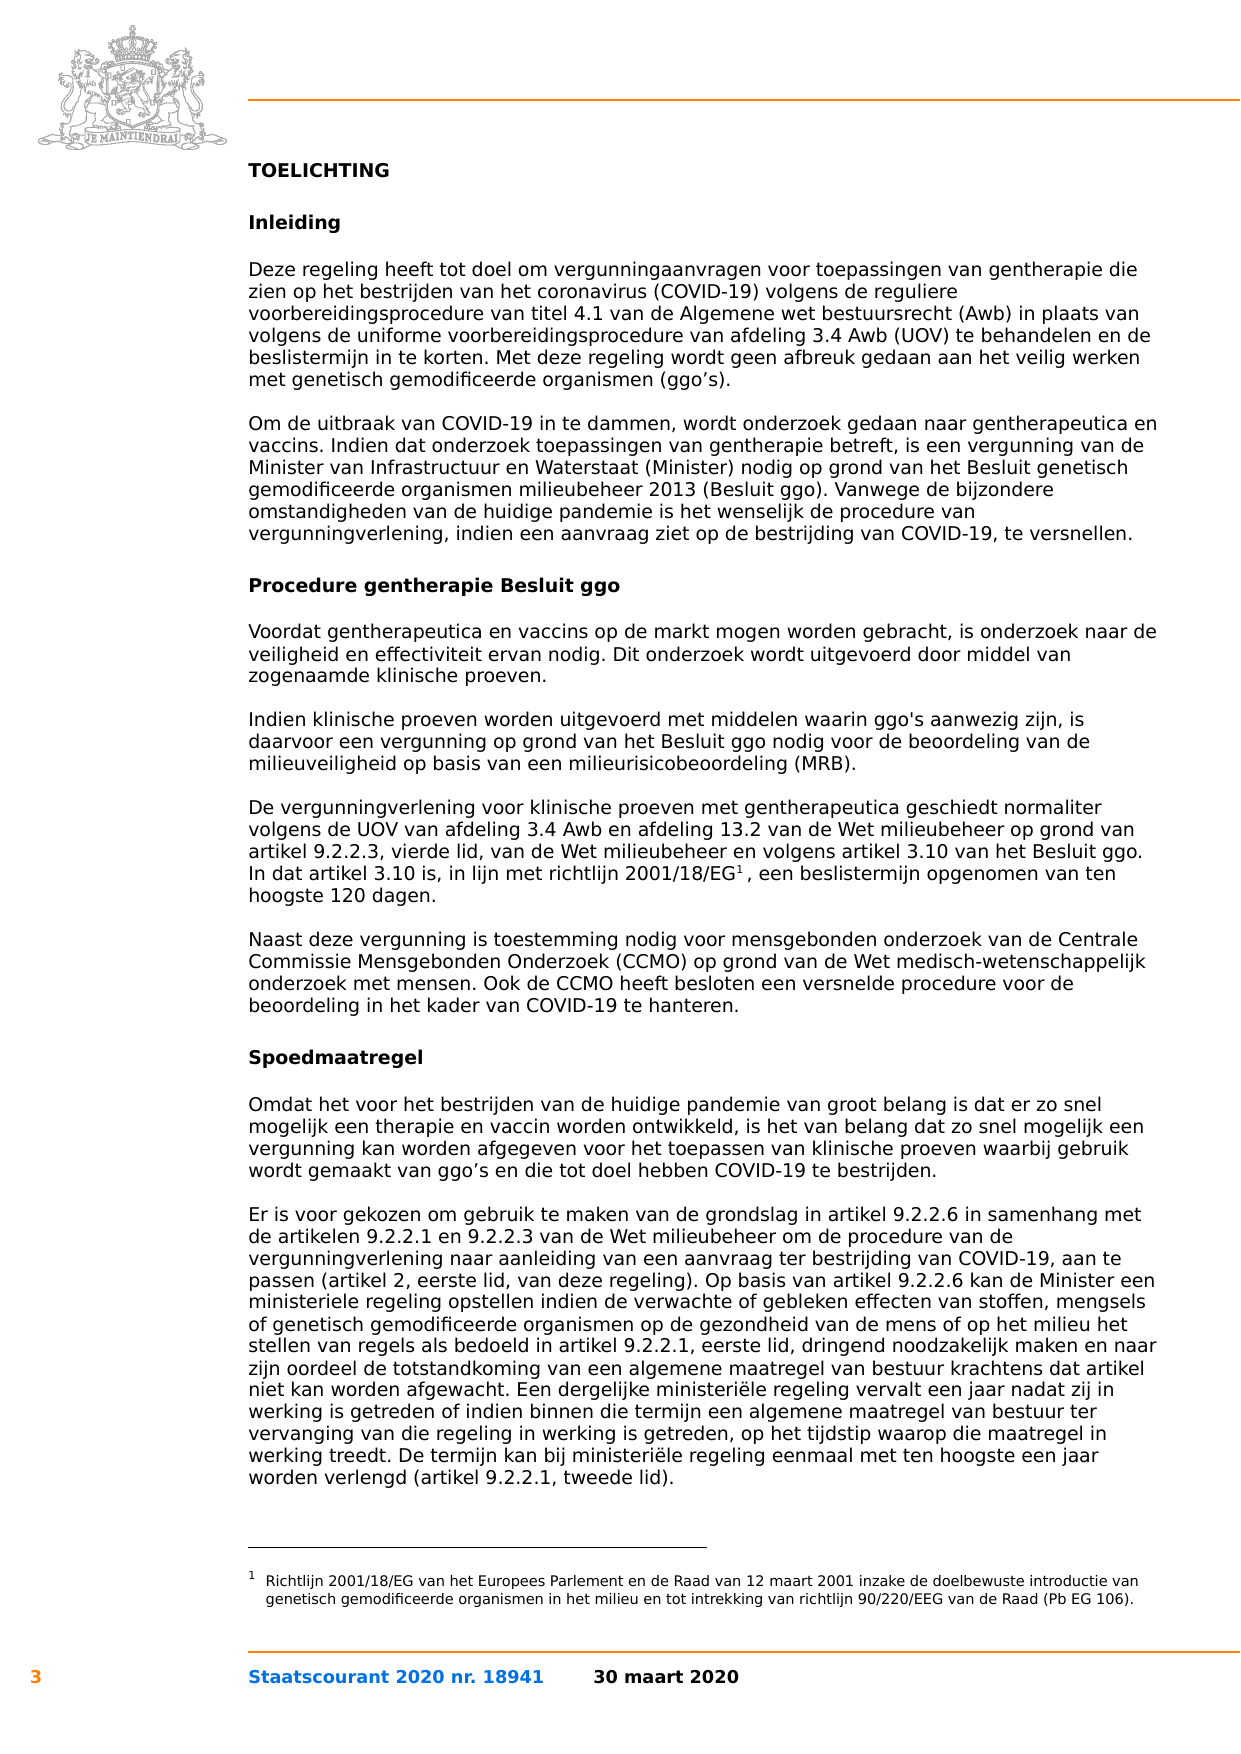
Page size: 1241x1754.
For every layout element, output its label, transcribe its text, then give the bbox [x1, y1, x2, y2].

text Richtlijn 2001/18/EG van het Europees Parlement en de Raad van 12 maart 2001 inzake de doelbewuste introductie van genetisch gemodificeerde organismen in het milieu en tot intrekking van richtlijn 90/220/EEG van de Raad (Pb EG 106). [248, 1569, 1163, 1608]
subtitle Spoedmaatregel [248, 1047, 1163, 1069]
subtitle Inleiding [248, 212, 1163, 234]
text Omdat het voor het bestrijden van de huidige pandemie van groot belang is dat er zo snel mogelijk een therapie en vaccin worden ontwikkeld, is het van belang dat zo snel mogelijk een vergunning kan worden afgegeven voor het toepassen van klinische proeven waarbij gebruik wordt gemaakt van ggo’s en die tot doel hebben COVID-19 te bestrijden. [248, 1094, 1163, 1182]
text Indien klinische proeven worden uitgevoerd met middelen waarin ggo's aanwezig zijn, is daarvoor een vergunning op grond van het Besluit ggo nodig voor de beoordeling van de milieuveiligheid op basis van een milieurisicobeoordeling (MRB). [248, 709, 1163, 775]
subtitle Procedure gentherapie Besluit ggo [248, 574, 1163, 596]
text De vergunningverlening voor klinische proeven met gentherapeutica geschiedt normaliter volgens de UOV van afdeling 3.4 Awb en afdeling 13.2 van de Wet milieubeheer op grond van artikel 9.2.2.3, vierde lid, van de Wet milieubeheer en volgens artikel 3.10 van het Besluit ggo. In dat artikel 3.10 is, in lijn met richtlijn 2001/18/EG, een beslistermijn opgenomen van ten hoogste 120 dagen. [248, 797, 1163, 907]
subtitle TOELICHTING [248, 160, 1163, 182]
text Deze regeling heeft tot doel om vergunningaanvragen voor toepassingen van gentherapie die zien op het bestrijden van het coronavirus (COVID-19) volgens de reguliere voorbereidingsprocedure van titel 4.1 van de Algemene wet bestuursrecht (Awb) in plaats van volgens de uniforme voorbereidingsprocedure van afdeling 3.4 Awb (UOV) te behandelen en de beslistermijn in te korten. Met deze regeling wordt geen afbreuk gedaan aan het veilig werken met genetisch gemodificeerde organismen (ggo’s). [248, 259, 1163, 391]
picture [38, 25, 227, 150]
text Om de uitbraak van COVID-19 in te dammen, wordt onderzoek gedaan naar gentherapeutica en vaccins. Indien dat onderzoek toepassingen van gentherapie betreft, is een vergunning van de Minister van Infrastructuur en Waterstaat (Minister) nodig op grond van het Besluit genetisch gemodificeerde organismen milieubeheer 2013 (Besluit ggo). Vanwege de bijzondere omstandigheden van de huidige pandemie is het wenselijk de procedure van vergunningverlening, indien een aanvraag ziet op de bestrijding van COVID-19, te versnellen. [248, 413, 1163, 544]
text Voordat gentherapeutica en vaccins op de markt mogen worden gebracht, is onderzoek naar de veiligheid en effectiviteit ervan nodig. Dit onderzoek wordt uitgevoerd door middel van zogenaamde klinische proeven. [248, 621, 1163, 687]
text Er is voor gekozen om gebruik te maken van de grondslag in artikel 9.2.2.6 in samenhang met de artikelen 9.2.2.1 en 9.2.2.3 van de Wet milieubeheer om de procedure van de vergunningverlening naar aanleiding van een aanvraag ter bestrijding van COVID-19, aan te passen (artikel 2, eerste lid, van deze regeling). Op basis van artikel 9.2.2.6 kan de Minister een ministeriele regeling opstellen indien de verwachte of gebleken effecten van stoffen, mengsels of genetisch gemodificeerde organismen op de gezondheid van de mens of op het milieu het stellen van regels als bedoeld in artikel 9.2.2.1, eerste lid, dringend noodzakelijk maken en naar zijn oordeel de totstandkoming van een algemene maatregel van bestuur krachtens dat artikel niet kan worden afgewacht. Een dergelijke ministeriële regeling vervalt een jaar nadat zij in werking is getreden of indien binnen die termijn een algemene maatregel van bestuur ter vervanging van die regeling in werking is getreden, op het tijdstip waarop die maatregel in werking treedt. De termijn kan bij ministeriële regeling eenmaal met ten hoogste een jaar worden verlengd (artikel 9.2.2.1, tweede lid). [248, 1203, 1163, 1489]
text Naast deze vergunning is toestemming nodig voor mensgebonden onderzoek van de Centrale Commissie Mensgebonden Onderzoek (CCMO) op grond van de Wet medisch-wetenschappelijk onderzoek met mensen. Ook de CCMO heeft besloten een versnelde procedure voor de beoordeling in het kader van COVID-19 te hanteren. [248, 929, 1163, 1017]
